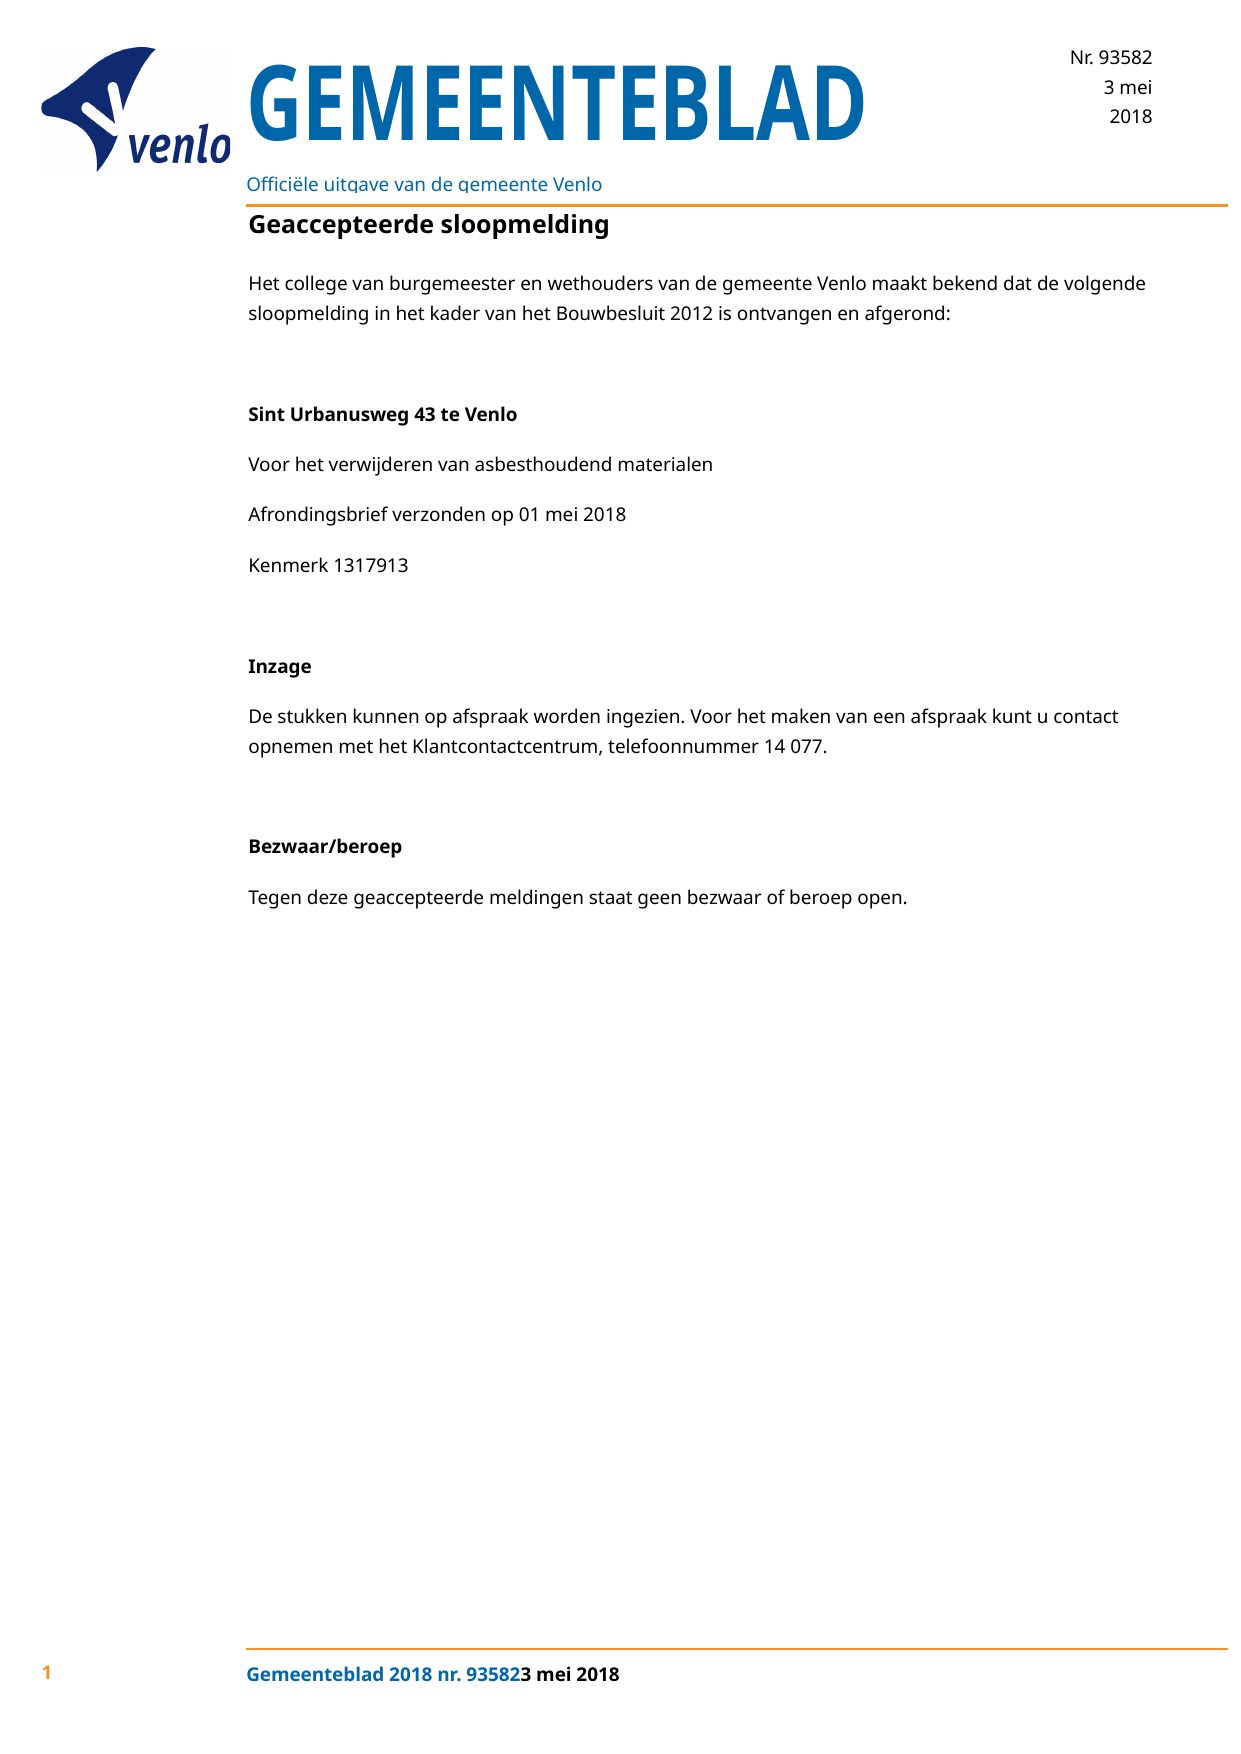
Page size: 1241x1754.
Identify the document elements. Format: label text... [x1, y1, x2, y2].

text Afrondingsbrief verzonden op 01 mei 2018 [248, 502, 1152, 527]
text Geaccepteerde sloopmelding [248, 207, 1152, 241]
text Sint Urbanusweg 43 te Venlo [248, 401, 1152, 426]
text Inzage [248, 653, 1152, 678]
picture [41, 47, 231, 172]
text De stukken kunnen op afspraak worden ingezien. Voor het maken van een afspraak kunt u contact opnemen met het Klantcontactcentrum, telefoonnummer 14 077. [248, 703, 1152, 758]
text Bezwaar/beroep [248, 834, 1152, 859]
text Voor het verwijderen van asbesthoudend materialen [248, 451, 1152, 477]
text Kenmerk 1317913 [248, 552, 1152, 578]
text Tegen deze geaccepteerde meldingen staat geen bezwaar of beroep open. [248, 884, 1152, 910]
text Het college van burgemeester en wethouders van de gemeente Venlo maakt bekend dat de volgende sloopmelding in het kader van het Bouwbesluit 2012 is ontvangen en afgerond: [248, 270, 1152, 326]
